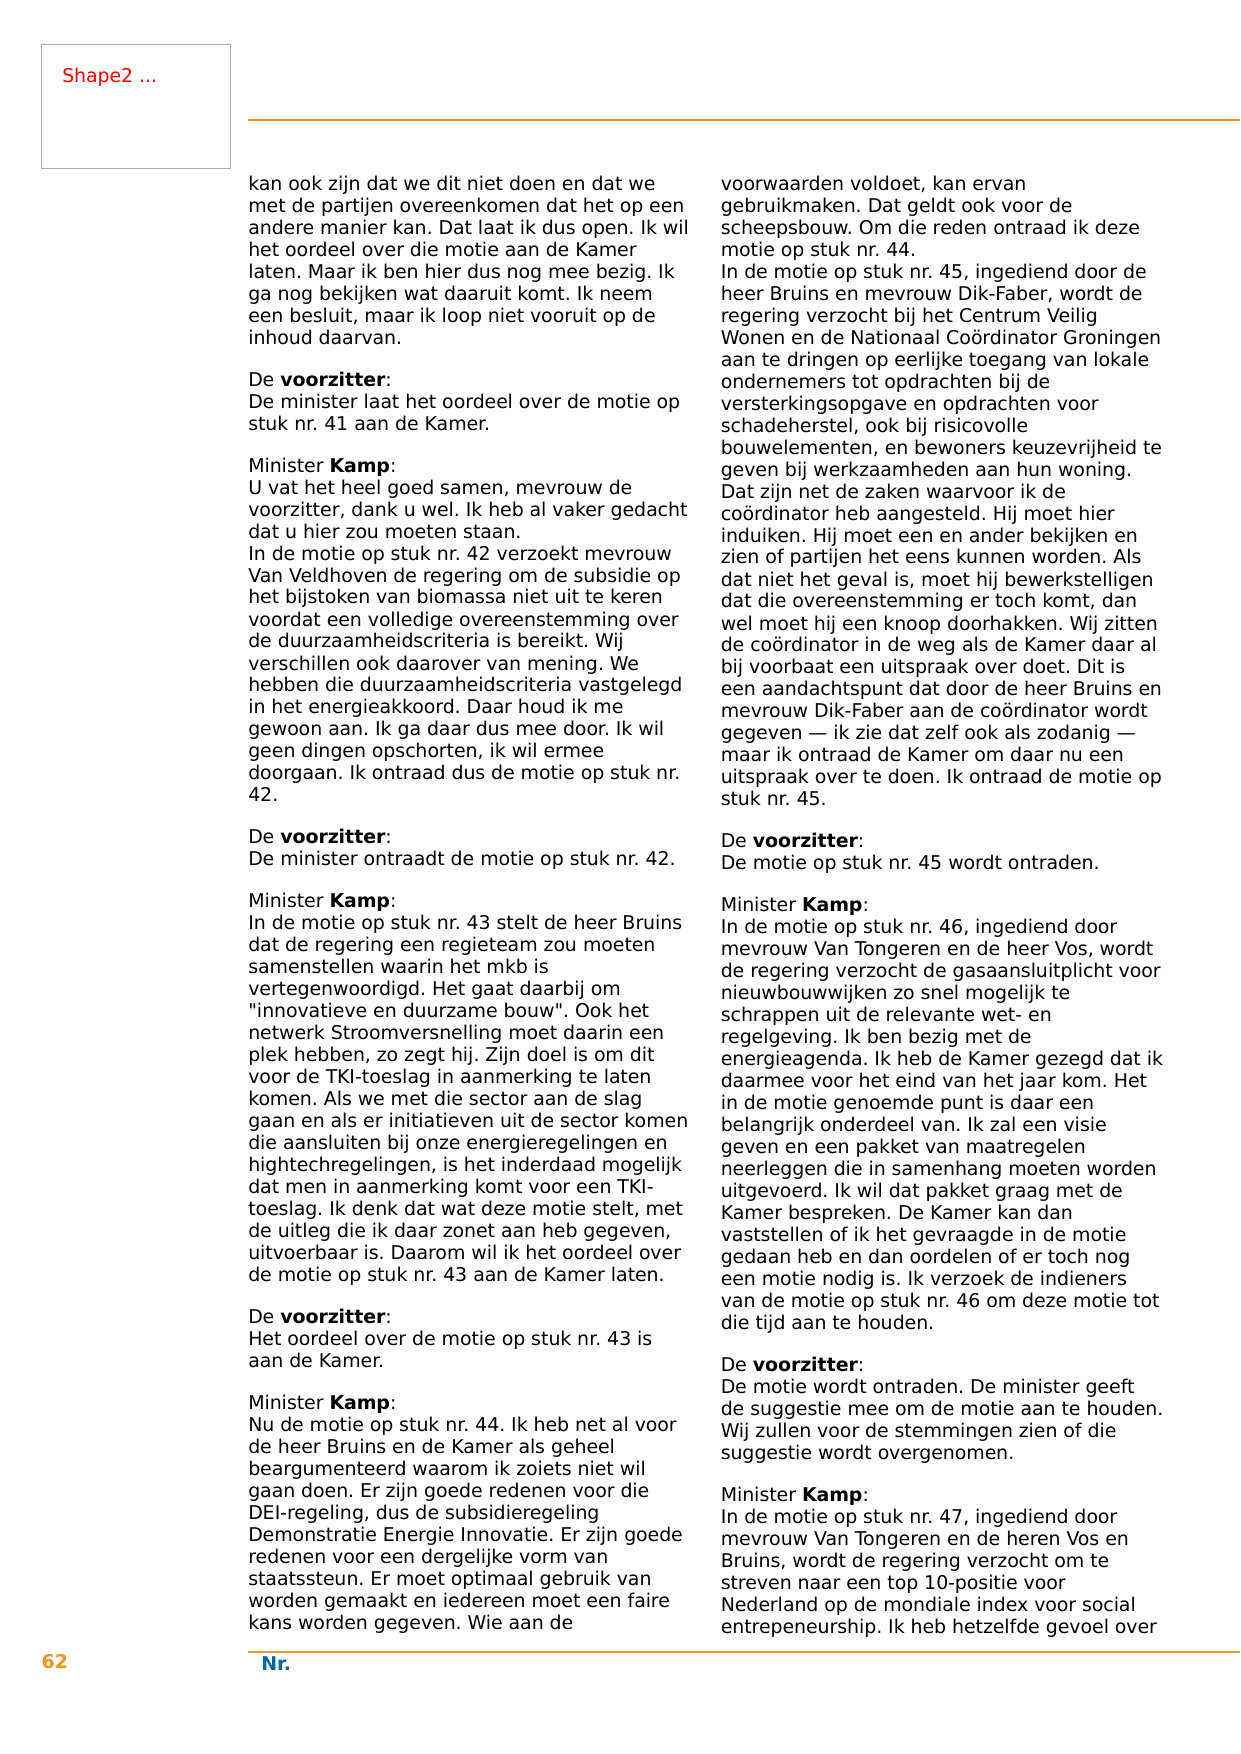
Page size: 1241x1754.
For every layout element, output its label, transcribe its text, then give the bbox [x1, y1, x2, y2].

text Minister Kamp: [248, 1392, 691, 1414]
text De voorzitter: [721, 830, 1163, 852]
text De motie wordt ontraden. De minister geeft de suggestie mee om de motie aan te houden. Wij zullen voor de stemmingen zien of die suggestie wordt overgenomen. [721, 1376, 1163, 1464]
text voorwaarden voldoet, kan ervan gebruikmaken. Dat geldt ook voor de scheepsbouw. Om die reden ontraad ik deze motie op stuk nr. 44. [721, 173, 1163, 261]
text De minister laat het oordeel over de motie op stuk nr. 41 aan de Kamer. [248, 391, 691, 434]
text Minister Kamp: [721, 1484, 1163, 1506]
text Minister Kamp: [721, 894, 1163, 916]
text Minister Kamp: [248, 890, 691, 912]
text De voorzitter: [248, 1306, 691, 1328]
text In de motie op stuk nr. 47, ingediend door mevrouw Van Tongeren en de heren Vos en Bruins, wordt de regering verzocht om te streven naar een top 10-positie voor Nederland op de mondiale index voor social entrepeneurship. Ik heb hetzelfde gevoel over [721, 1506, 1163, 1637]
text De voorzitter: [721, 1354, 1163, 1376]
text In de motie op stuk nr. 43 stelt de heer Bruins dat de regering een regieteam zou moeten samenstellen waarin het mkb is vertegenwoordigd. Het gaat daarbij om "innovatieve en duurzame bouw". Ook het netwerk Stroomversnelling moet daarin een plek hebben, zo zegt hij. Zijn doel is om dit voor de TKI-toeslag in aanmerking te laten komen. Als we met die sector aan de slag gaan en als er initiatieven uit de sector komen die aansluiten bij onze energieregelingen en hightechregelingen, is het inderdaad mogelijk dat men in aanmerking komt voor een TKI-toeslag. Ik denk dat wat deze motie stelt, met de uitleg die ik daar zonet aan heb gegeven, uitvoerbaar is. Daarom wil ik het oordeel over de motie op stuk nr. 43 aan de Kamer laten. [248, 912, 691, 1286]
text Minister Kamp: [248, 454, 691, 477]
text De voorzitter: [248, 369, 691, 391]
text De motie op stuk nr. 45 wordt ontraden. [721, 852, 1163, 874]
text kan ook zijn dat we dit niet doen en dat we met de partijen overeenkomen dat het op een andere manier kan. Dat laat ik dus open. Ik wil het oordeel over die motie aan de Kamer laten. Maar ik ben hier dus nog mee bezig. Ik ga nog bekijken wat daaruit komt. Ik neem een besluit, maar ik loop niet vooruit op de inhoud daarvan. [248, 173, 691, 349]
text Nu de motie op stuk nr. 44. Ik heb net al voor de heer Bruins en de Kamer als geheel beargumenteerd waarom ik zoiets niet wil gaan doen. Er zijn goede redenen voor die DEI-regeling, dus de subsidieregeling Demonstratie Energie Innovatie. Er zijn goede redenen voor een dergelijke vorm van staatssteun. Er moet optimaal gebruik van worden gemaakt en iedereen moet een faire kans worden gegeven. Wie aan de [248, 1414, 691, 1633]
text In de motie op stuk nr. 45, ingediend door de heer Bruins en mevrouw Dik-Faber, wordt de regering verzocht bij het Centrum Veilig Wonen en de Nationaal Coördinator Groningen aan te dringen op eerlijke toegang van lokale ondernemers tot opdrachten bij de versterkingsopgave en opdrachten voor schadeherstel, ook bij risicovolle bouwelementen, en bewoners keuzevrijheid te geven bij werkzaamheden aan hun woning. Dat zijn net de zaken waarvoor ik de coördinator heb aangesteld. Hij moet hier induiken. Hij moet een en ander bekijken en zien of partijen het eens kunnen worden. Als dat niet het geval is, moet hij bewerkstelligen dat die overeenstemming er toch komt, dan wel moet hij een knoop doorhakken. Wij zitten de coördinator in de weg als de Kamer daar al bij voorbaat een uitspraak over doet. Dit is een aandachtspunt dat door de heer Bruins en mevrouw Dik-Faber aan de coördinator wordt gegeven — ik zie dat zelf ook als zodanig — maar ik ontraad de Kamer om daar nu een uitspraak over te doen. Ik ontraad de motie op stuk nr. 45. [721, 261, 1163, 810]
text U vat het heel goed samen, mevrouw de voorzitter, dank u wel. Ik heb al vaker gedacht dat u hier zou moeten staan. [248, 477, 691, 542]
text De voorzitter: [248, 826, 691, 848]
text Het oordeel over de motie op stuk nr. 43 is aan de Kamer. [248, 1328, 691, 1372]
text De minister ontraadt de motie op stuk nr. 42. [248, 848, 691, 870]
text In de motie op stuk nr. 46, ingediend door mevrouw Van Tongeren en de heer Vos, wordt de regering verzocht de gasaansluitplicht voor nieuwbouwwijken zo snel mogelijk te schrappen uit de relevante wet- en regelgeving. Ik ben bezig met de energieagenda. Ik heb de Kamer gezegd dat ik daarmee voor het eind van het jaar kom. Het in de motie genoemde punt is daar een belangrijk onderdeel van. Ik zal een visie geven en een pakket van maatregelen neerleggen die in samenhang moeten worden uitgevoerd. Ik wil dat pakket graag met de Kamer bespreken. De Kamer kan dan vaststellen of ik het gevraagde in de motie gedaan heb en dan oordelen of er toch nog een motie nodig is. Ik verzoek de indieners van de motie op stuk nr. 46 om deze motie tot die tijd aan te houden. [721, 916, 1163, 1334]
text In de motie op stuk nr. 42 verzoekt mevrouw Van Veldhoven de regering om de subsidie op het bijstoken van biomassa niet uit te keren voordat een volledige overeenstemming over de duurzaamheidscriteria is bereikt. Wij verschillen ook daarover van mening. We hebben die duurzaamheidscriteria vastgelegd in het energieakkoord. Daar houd ik me gewoon aan. Ik ga daar dus mee door. Ik wil geen dingen opschorten, ik wil ermee doorgaan. Ik ontraad dus de motie op stuk nr. 42. [248, 542, 691, 806]
